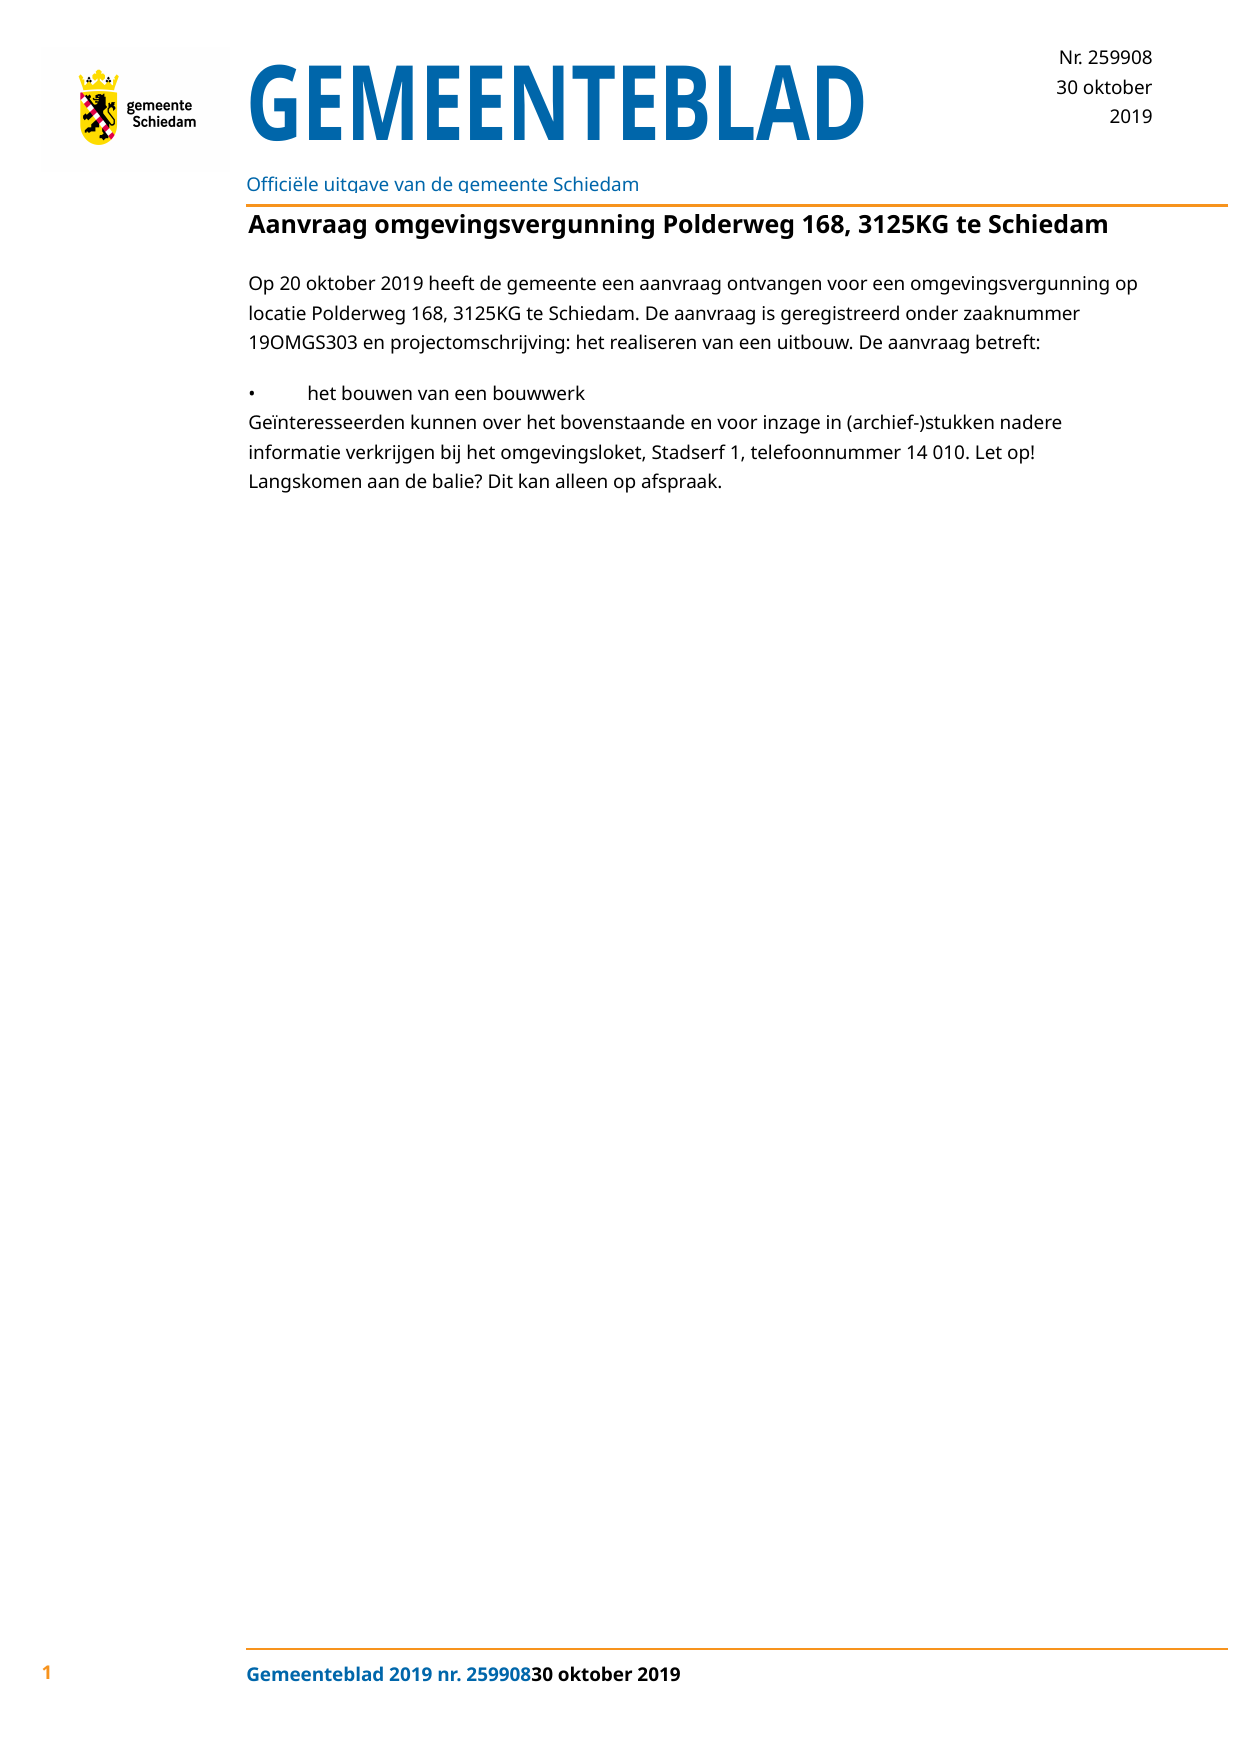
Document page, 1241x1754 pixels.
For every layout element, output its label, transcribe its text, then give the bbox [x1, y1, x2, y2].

text Aanvraag omgevingsvergunning Polderweg 168, 3125KG te Schiedam [248, 207, 1152, 241]
picture [41, 47, 231, 172]
text Op 20 oktober 2019 heeft de gemeente een aanvraag ontvangen voor een omgevingsvergunning op locatie Polderweg 168, 3125KG te Schiedam. De aanvraag is geregistreerd onder zaaknummer 19OMGS303 en projectomschrijving: het realiseren van een uitbouw. De aanvraag betreft: [248, 270, 1152, 355]
list het bouwen van een bouwwerk [248, 380, 1152, 406]
text Geïnteresseerden kunnen over het bovenstaande en voor inzage in (archief-)stukken nadere informatie verkrijgen bij het omgevingsloket, Stadserf 1, telefoonnummer 14 010. Let op! Langskomen aan de balie? Dit kan alleen op afspraak. [248, 409, 1152, 494]
